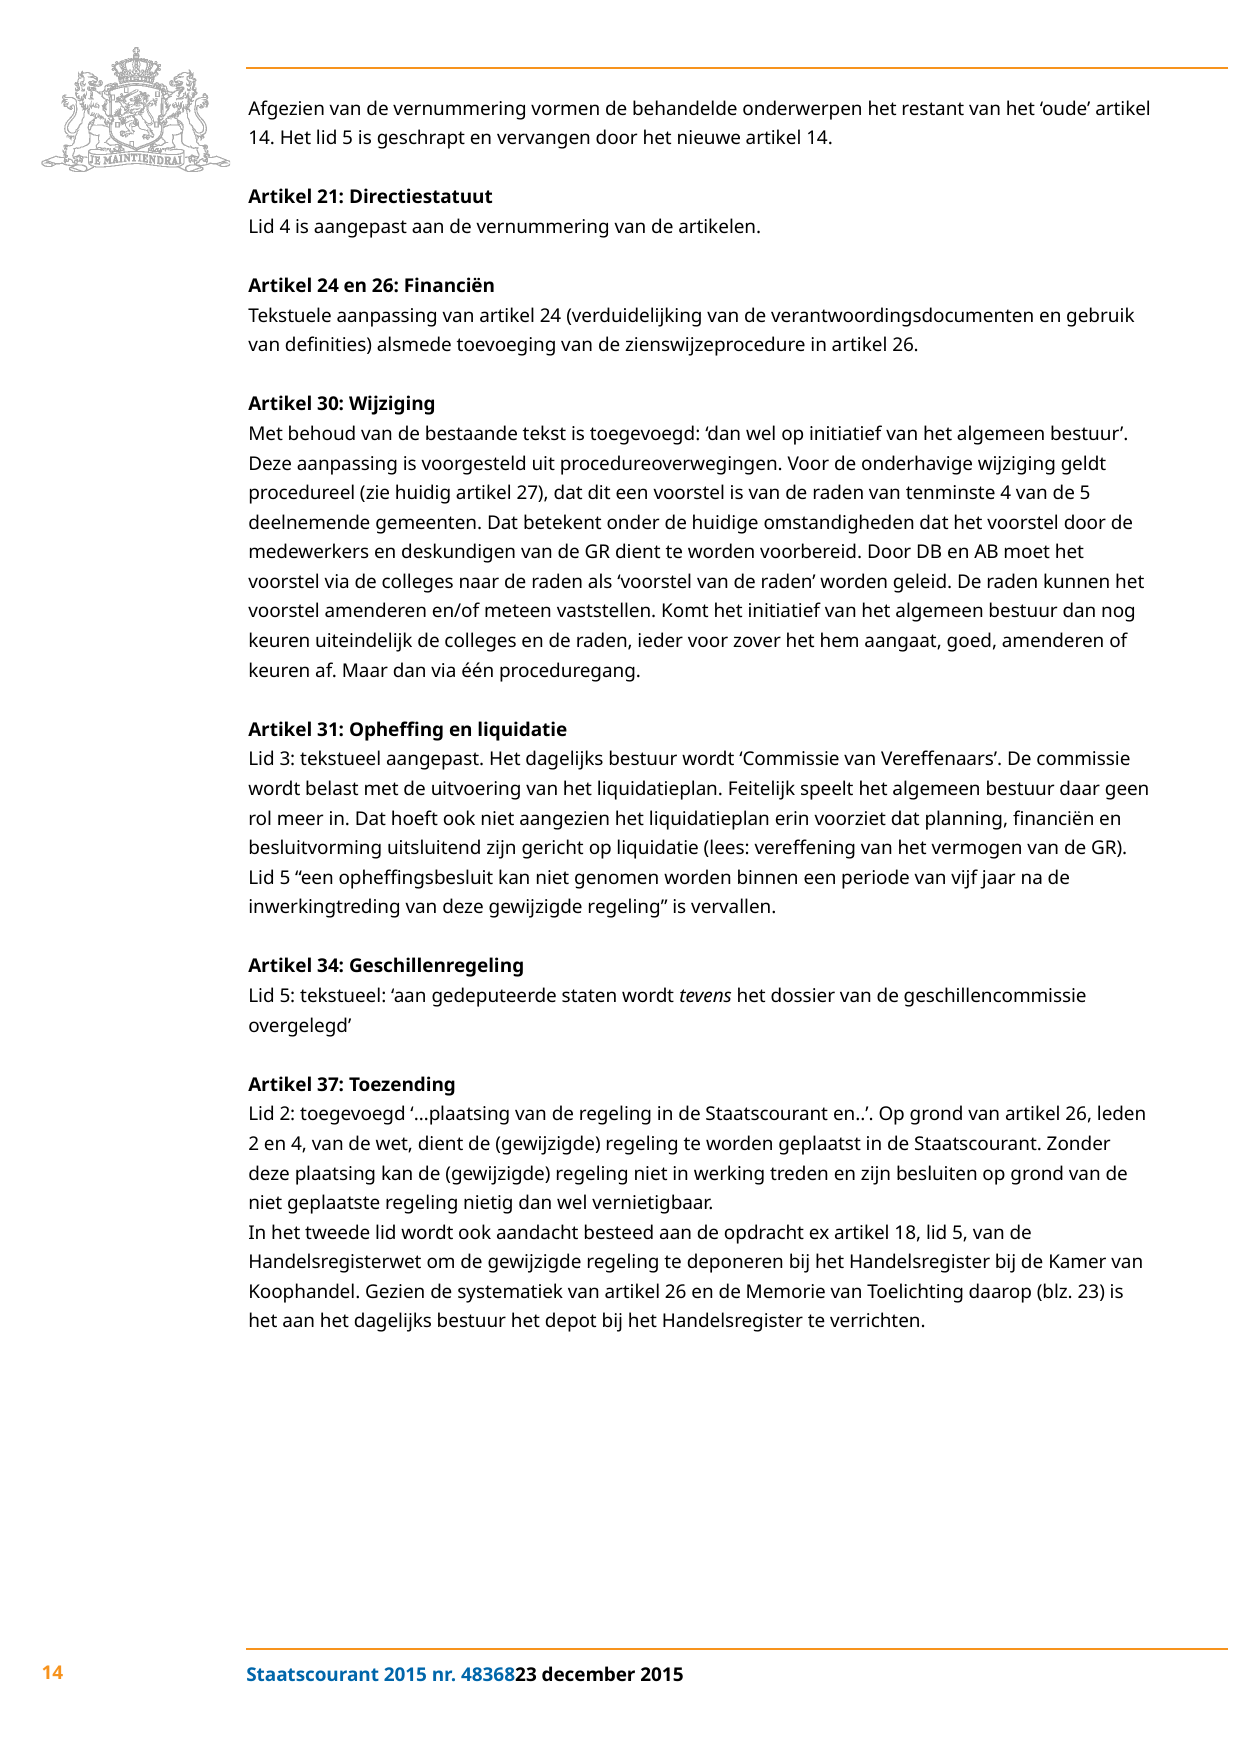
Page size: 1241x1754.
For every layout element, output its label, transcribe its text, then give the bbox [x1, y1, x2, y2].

text Lid 2: toegevoegd ‘…plaatsing van de regeling in de Staatscourant en..’. Op grond van artikel 26, leden 2 en 4, van de wet, dient de (gewijzigde) regeling te worden geplaatst in de Staatscourant. Zonder deze plaatsing kan de (gewijzigde) regeling niet in werking treden en zijn besluiten op grond van de niet geplaatste regeling nietig dan wel vernietigbaar. [248, 1101, 1152, 1215]
text Met behoud van de bestaande tekst is toegevoegd: ‘dan wel op initiatief van het algemeen bestuur’. Deze aanpassing is voorgesteld uit procedureoverwegingen. Voor de onderhavige wijziging geldt procedureel (zie huidig artikel 27), dat dit een voorstel is van de raden van tenminste 4 van de 5 deelnemende gemeenten. Dat betekent onder de huidige omstandigheden dat het voorstel door de medewerkers en deskundigen van de GR dient te worden voorbereid. Door DB en AB moet het voorstel via de colleges naar de raden als ‘voorstel van de raden’ worden geleid. De raden kunnen het voorstel amenderen en/of meteen vaststellen. Komt het initiatief van het algemeen bestuur dan nog keuren uiteindelijk de colleges en de raden, ieder voor zover het hem aangaat, goed, amenderen of keuren af. Maar dan via één proceduregang. [248, 420, 1152, 683]
text Lid 4 is aangepast aan de vernummering van de artikelen. [248, 213, 1152, 239]
text In het tweede lid wordt ook aandacht besteed aan de opdracht ex artikel 18, lid 5, van de Handelsregisterwet om de gewijzigde regeling te deponeren bij het Handelsregister bij de Kamer van Koophandel. Gezien de systematiek van artikel 26 en de Memorie van Toelichting daarop (blz. 23) is het aan het dagelijks bestuur het depot bij het Handelsregister te verrichten. [248, 1219, 1152, 1333]
text Lid 5 “een opheffingsbesluit kan niet genomen worden binnen een periode van vijf jaar na de inwerkingtreding van deze gewijzigde regeling” is vervallen. [248, 864, 1152, 919]
text Artikel 37: Toezending [248, 1071, 1152, 1097]
text Artikel 34: Geschillenregeling [248, 953, 1152, 978]
text Artikel 21: Directiestatuut [248, 183, 1152, 209]
text Afgezien van de vernummering vormen de behandelde onderwerpen het restant van het ‘oude’ artikel 14. Het lid 5 is geschrapt en vervangen door het nieuwe artikel 14. [248, 95, 1152, 150]
text Lid 3: tekstueel aangepast. Het dagelijks bestuur wordt ‘Commissie van Vereffenaars’. De commissie wordt belast met de uitvoering van het liquidatieplan. Feitelijk speelt het algemeen bestuur daar geen rol meer in. Dat hoeft ook niet aangezien het liquidatieplan erin voorziet dat planning, financiën en besluitvorming uitsluitend zijn gericht op liquidatie (lees: vereffening van het vermogen van de GR). [248, 746, 1152, 860]
text Artikel 24 en 26: Financiën [248, 272, 1152, 298]
text Artikel 31: Opheffing en liquidatie [248, 716, 1152, 742]
text Lid 5: tekstueel: ‘aan gedeputeerde staten wordt tevens het dossier van de geschillencommissie overgelegd’ [248, 982, 1152, 1038]
text Artikel 30: Wijziging [248, 391, 1152, 416]
text Tekstuele aanpassing van artikel 24 (verduidelijking van de verantwoordingsdocumenten en gebruik van definities) alsmede toevoeging van de zienswijzeprocedure in artikel 26. [248, 302, 1152, 357]
picture [41, 47, 231, 172]
